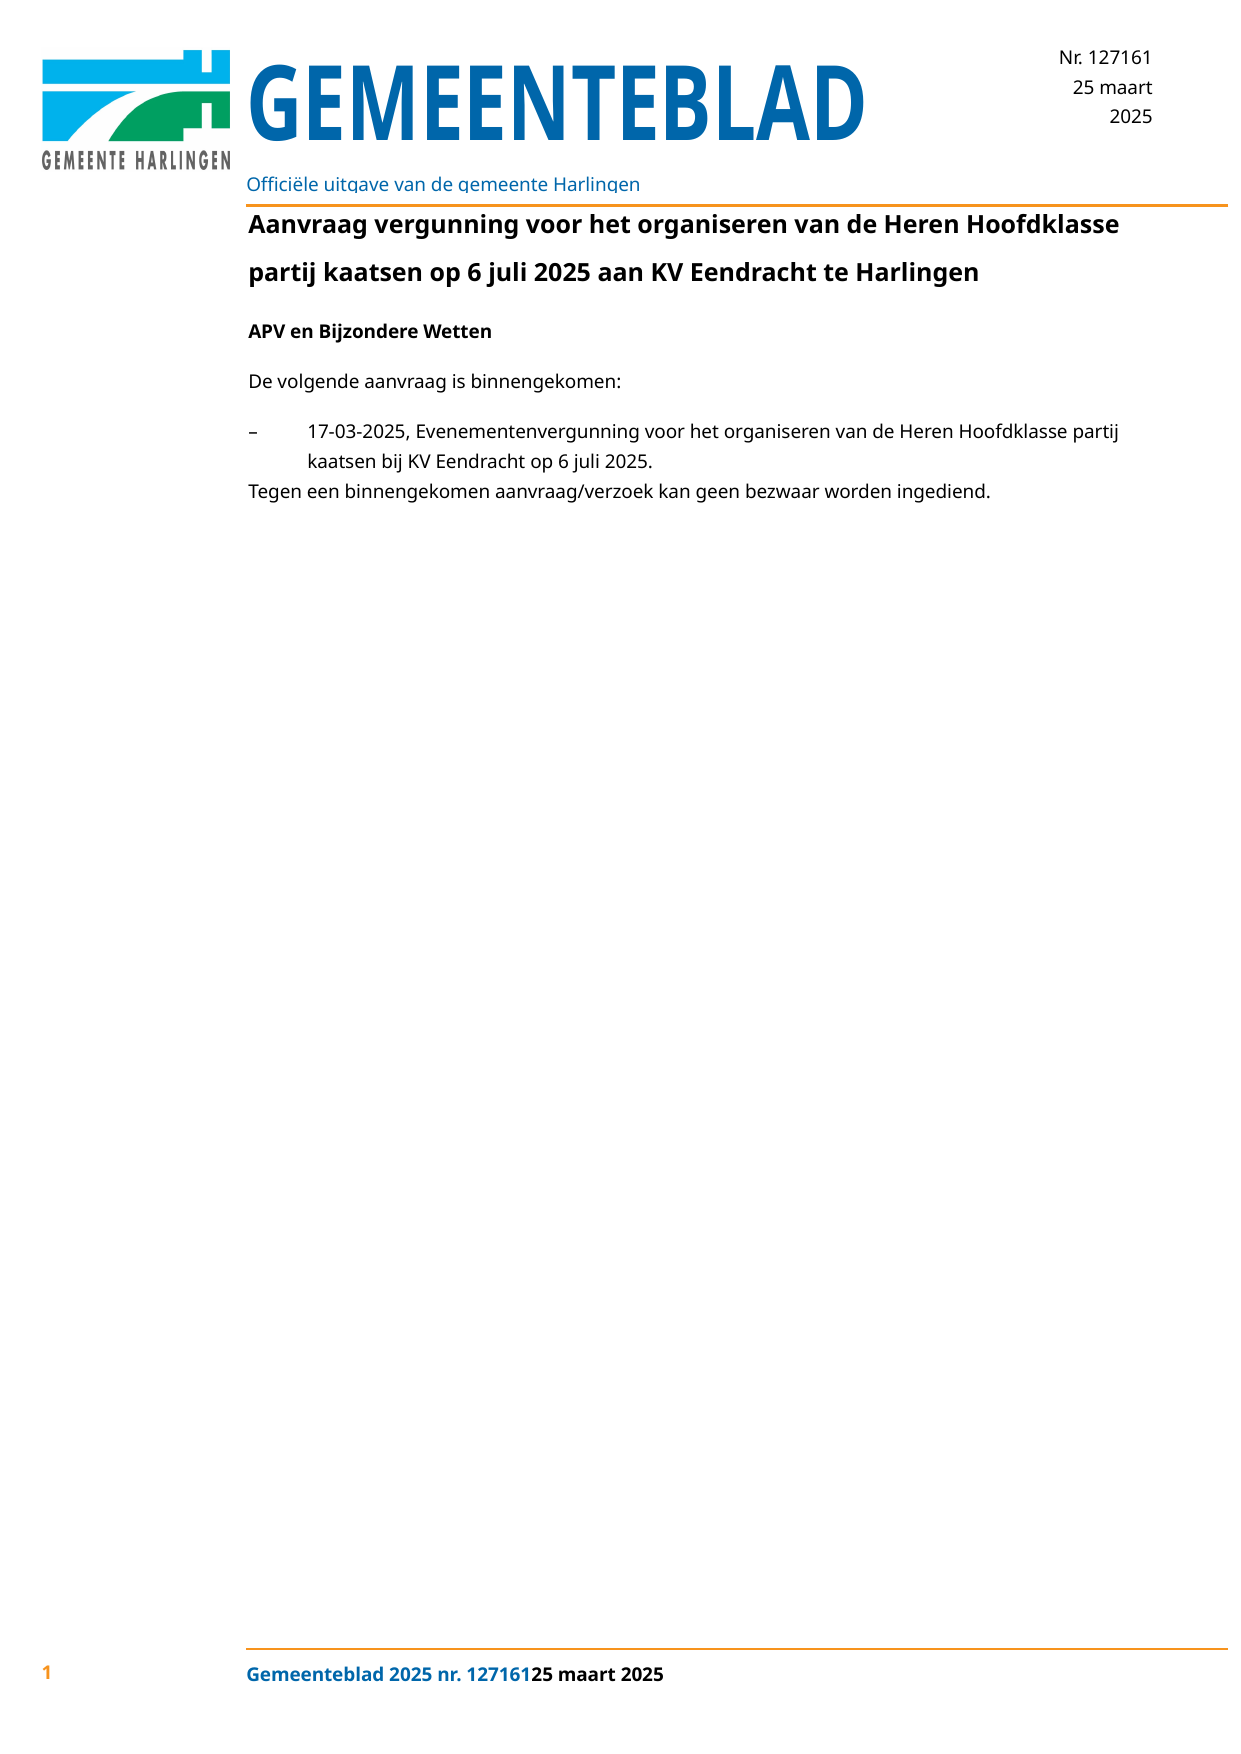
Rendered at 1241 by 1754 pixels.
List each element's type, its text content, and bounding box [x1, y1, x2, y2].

text De volgende aanvraag is binnengekomen: [248, 368, 1152, 394]
list 17-03-2025, Evenementenvergunning voor het organiseren van de Heren Hoofdklasse partij kaatsen bij KV Eendracht op 6 juli 2025. [248, 419, 1152, 474]
picture [41, 47, 231, 172]
text Aanvraag vergunning voor het organiseren van de Heren Hoofdklasse partij kaatsen op 6 juli 2025 aan KV Eendracht te Harlingen [248, 207, 1152, 288]
text Tegen een binnengekomen aanvraag/verzoek kan geen bezwaar worden ingediend. [248, 478, 1152, 504]
text APV en Bijzondere Wetten [248, 318, 1152, 344]
